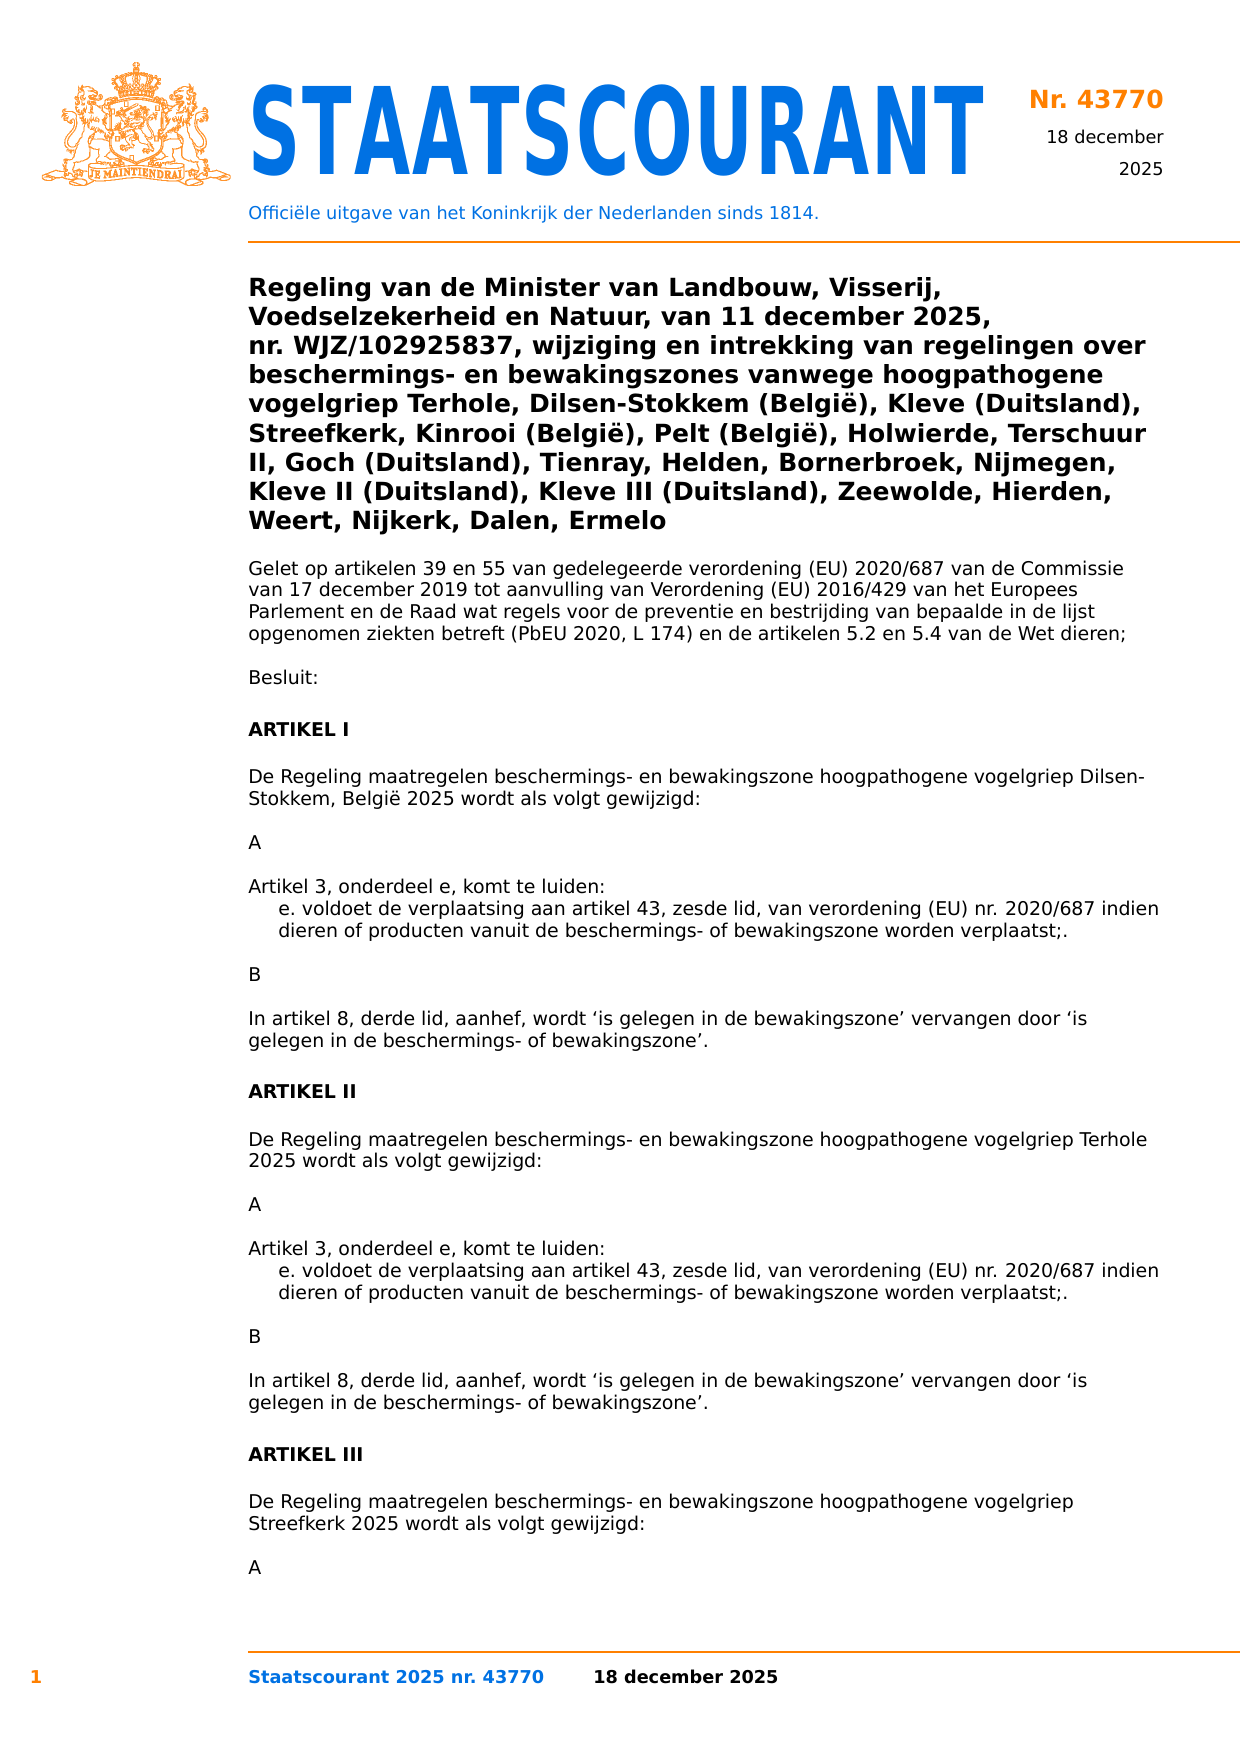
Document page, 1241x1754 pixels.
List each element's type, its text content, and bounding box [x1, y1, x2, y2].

table_header Nr. 43770 [998, 62, 1240, 121]
text In artikel 8, derde lid, aanhef, wordt ‘is gelegen in de bewakingszone’ vervangen door ‘is gelegen in de beschermings- of bewakingszone’. [248, 1007, 1163, 1051]
text A [248, 832, 1163, 854]
table_cell Officiële uitgave van het Koninkrijk der Nederlanden sinds 1814. [248, 203, 1240, 241]
subtitle Regeling van de Minister van Landbouw, Visserij, Voedselzekerheid en Natuur, van 11 december 2025, nr. WJZ/102925837, wijziging en intrekking van regelingen over beschermings- en bewakingszones vanwege hoogpathogene vogelgriep Terhole, Dilsen-Stokkem (België), Kleve (Duitsland), Streefkerk, Kinrooi (België), Pelt (België), Holwierde, Terschuur II, Goch (Duitsland), Tienray, Helden, Bornerbroek, Nijmegen, Kleve II (Duitsland), Kleve III (Duitsland), Zeewolde, Hierden, Weert, Nijkerk, Dalen, Ermelo [248, 273, 1163, 536]
text In artikel 8, derde lid, aanhef, wordt ‘is gelegen in de bewakingszone’ vervangen door ‘is gelegen in de beschermings- of bewakingszone’. [248, 1370, 1163, 1414]
table_cell 18 december [998, 121, 1240, 153]
subtitle ARTIKEL III [248, 1444, 1163, 1466]
subtitle ARTIKEL II [248, 1081, 1163, 1103]
text Gelet op artikelen 39 en 55 van gedelegeerde verordening (EU) 2020/687 van de Commissie van 17 december 2019 tot aanvulling van Verordening (EU) 2016/429 van het Europees Parlement en de Raad wat regels voor de preventie en bestrijding van bepaalde in de lijst opgenomen ziekten betreft (PbEU 2020, L 174) en de artikelen 5.2 en 5.4 van de Wet dieren; [248, 557, 1163, 645]
text Artikel 3, onderdeel e, komt te luiden: [248, 1238, 1163, 1260]
table_header [25, 62, 248, 241]
text e. voldoet de verplaatsing aan artikel 43, zesde lid, van verordening (EU) nr. 2020/687 indien dieren of producten vanuit de beschermings- of bewakingszone worden verplaatst;. [278, 1260, 1163, 1304]
table_header STAATSCOURANT [248, 62, 998, 203]
text De Regeling maatregelen beschermings- en bewakingszone hoogpathogene vogelgriep Streefkerk 2025 wordt als volgt gewijzigd: [248, 1491, 1163, 1535]
table_cell 2025 [998, 153, 1240, 203]
text Besluit: [248, 667, 1163, 689]
text A [248, 1557, 1163, 1578]
text De Regeling maatregelen beschermings- en bewakingszone hoogpathogene vogelgriep Terhole 2025 wordt als volgt gewijzigd: [248, 1128, 1163, 1172]
text B [248, 1326, 1163, 1348]
text B [248, 964, 1163, 986]
text e. voldoet de verplaatsing aan artikel 43, zesde lid, van verordening (EU) nr. 2020/687 indien dieren of producten vanuit de beschermings- of bewakingszone worden verplaatst;. [278, 898, 1163, 942]
text Artikel 3, onderdeel e, komt te luiden: [248, 876, 1163, 898]
picture [41, 62, 231, 186]
text A [248, 1194, 1163, 1216]
subtitle ARTIKEL I [248, 719, 1163, 741]
text De Regeling maatregelen beschermings- en bewakingszone hoogpathogene vogelgriep Dilsen-Stokkem, België 2025 wordt als volgt gewijzigd: [248, 766, 1163, 810]
